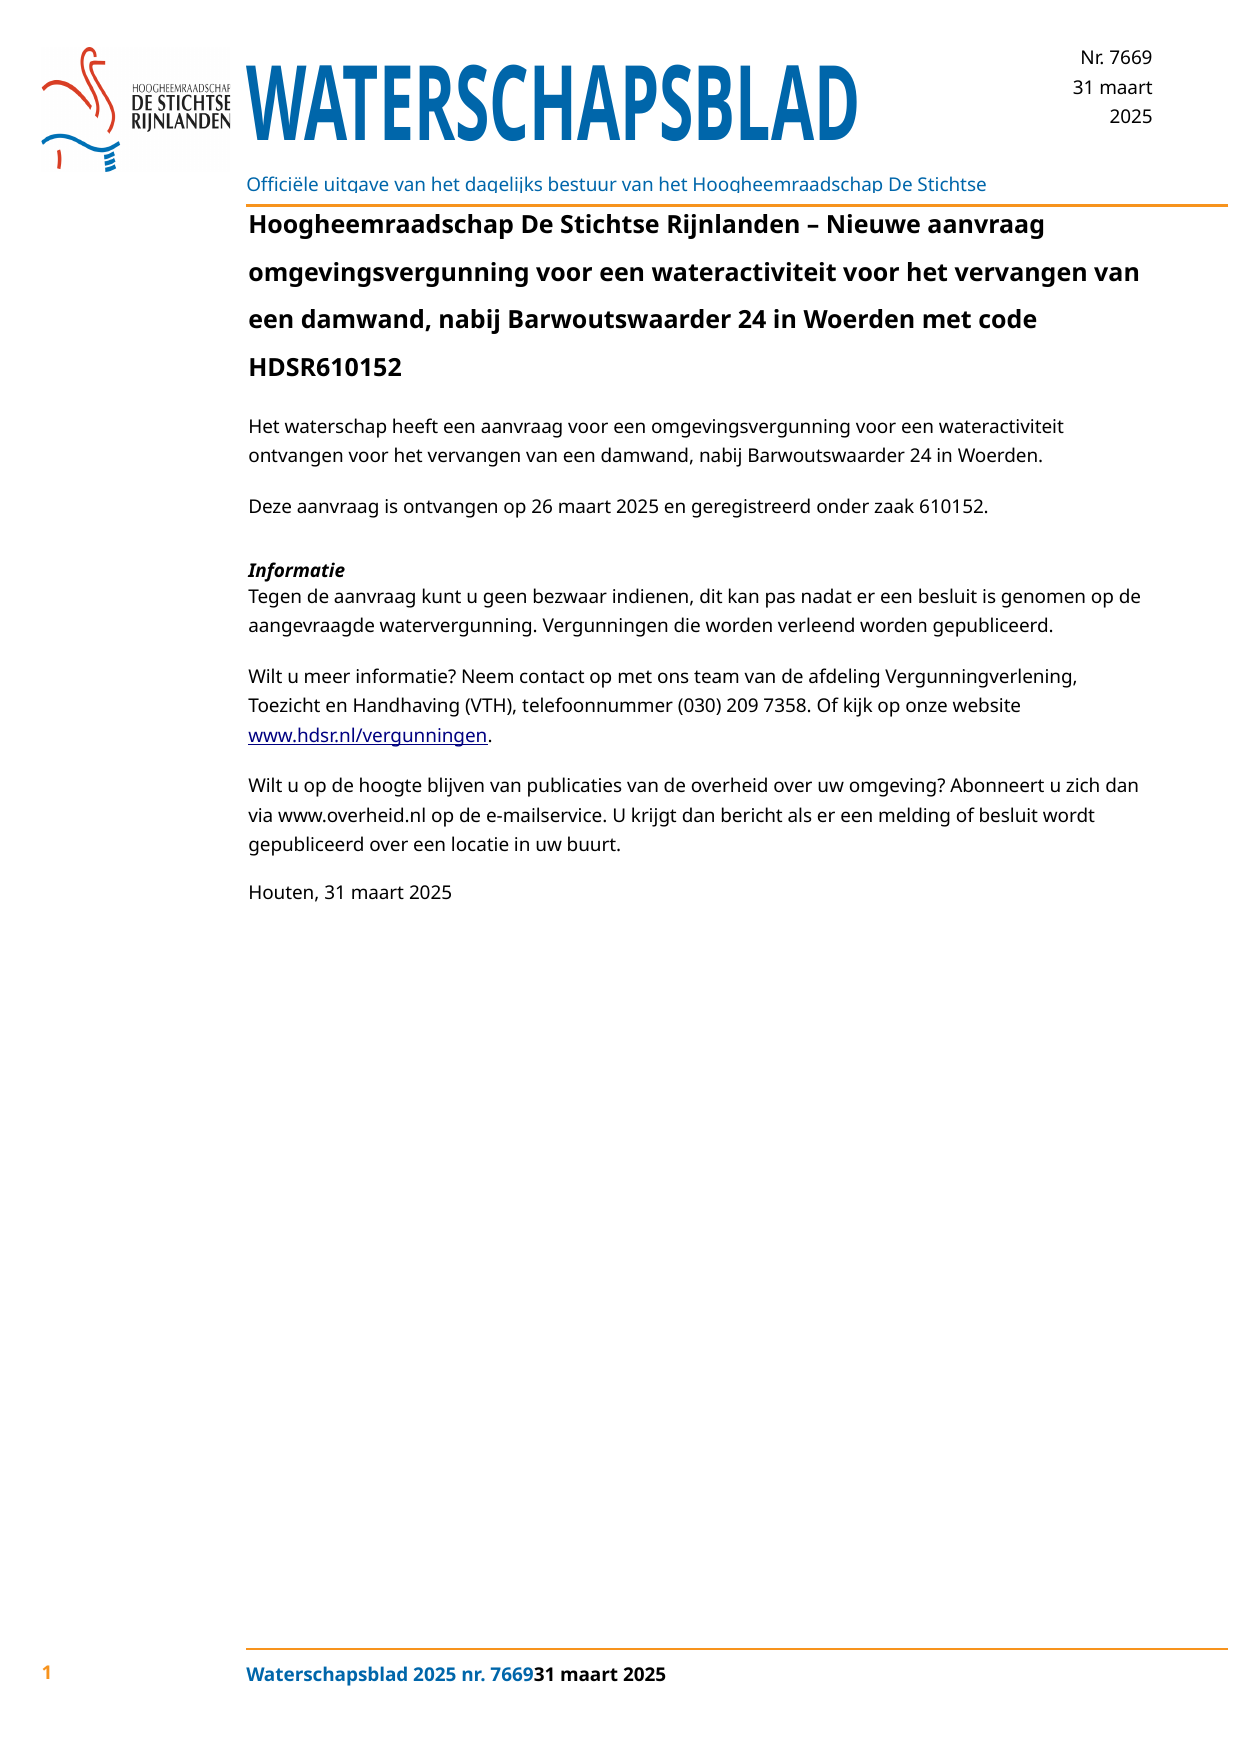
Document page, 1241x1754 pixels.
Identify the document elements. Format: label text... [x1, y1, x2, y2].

text Wilt u meer informatie? Neem contact op met ons team van de afdeling Vergunningverlening, Toezicht en Handhaving (VTH), telefoonnummer (030) 209 7358. Of kijk op onze website www.hdsr.nl/vergunningen. [248, 663, 1152, 748]
text Tegen de aanvraag kunt u geen bezwaar indienen, dit kan pas nadat er een besluit is genomen op de aangevraagde watervergunning. Vergunningen die worden verleend worden gepubliceerd. [248, 583, 1152, 638]
text Houten, 31 maart 2025 [248, 879, 1152, 905]
text Deze aanvraag is ontvangen op 26 maart 2025 en geregistreerd onder zaak 610152. [248, 493, 1152, 519]
text Informatie [248, 557, 1152, 583]
text Het waterschap heeft een aanvraag voor een omgevingsvergunning voor een wateractiviteit ontvangen voor het vervangen van een damwand, nabij Barwoutswaarder 24 in Woerden. [248, 413, 1152, 468]
picture [41, 47, 231, 172]
text Hoogheemraadschap De Stichtse Rijnlanden – Nieuwe aanvraag omgevingsvergunning voor een wateractiviteit voor het vervangen van een damwand, nabij Barwoutswaarder 24 in Woerden met code HDSR610152 [248, 207, 1152, 384]
text Wilt u op de hoogte blijven van publicaties van de overheid over uw omgeving? Abonneert u zich dan via www.overheid.nl op de e-mailservice. U krijgt dan bericht als er een melding of besluit wordt gepubliceerd over een locatie in uw buurt. [248, 772, 1152, 857]
